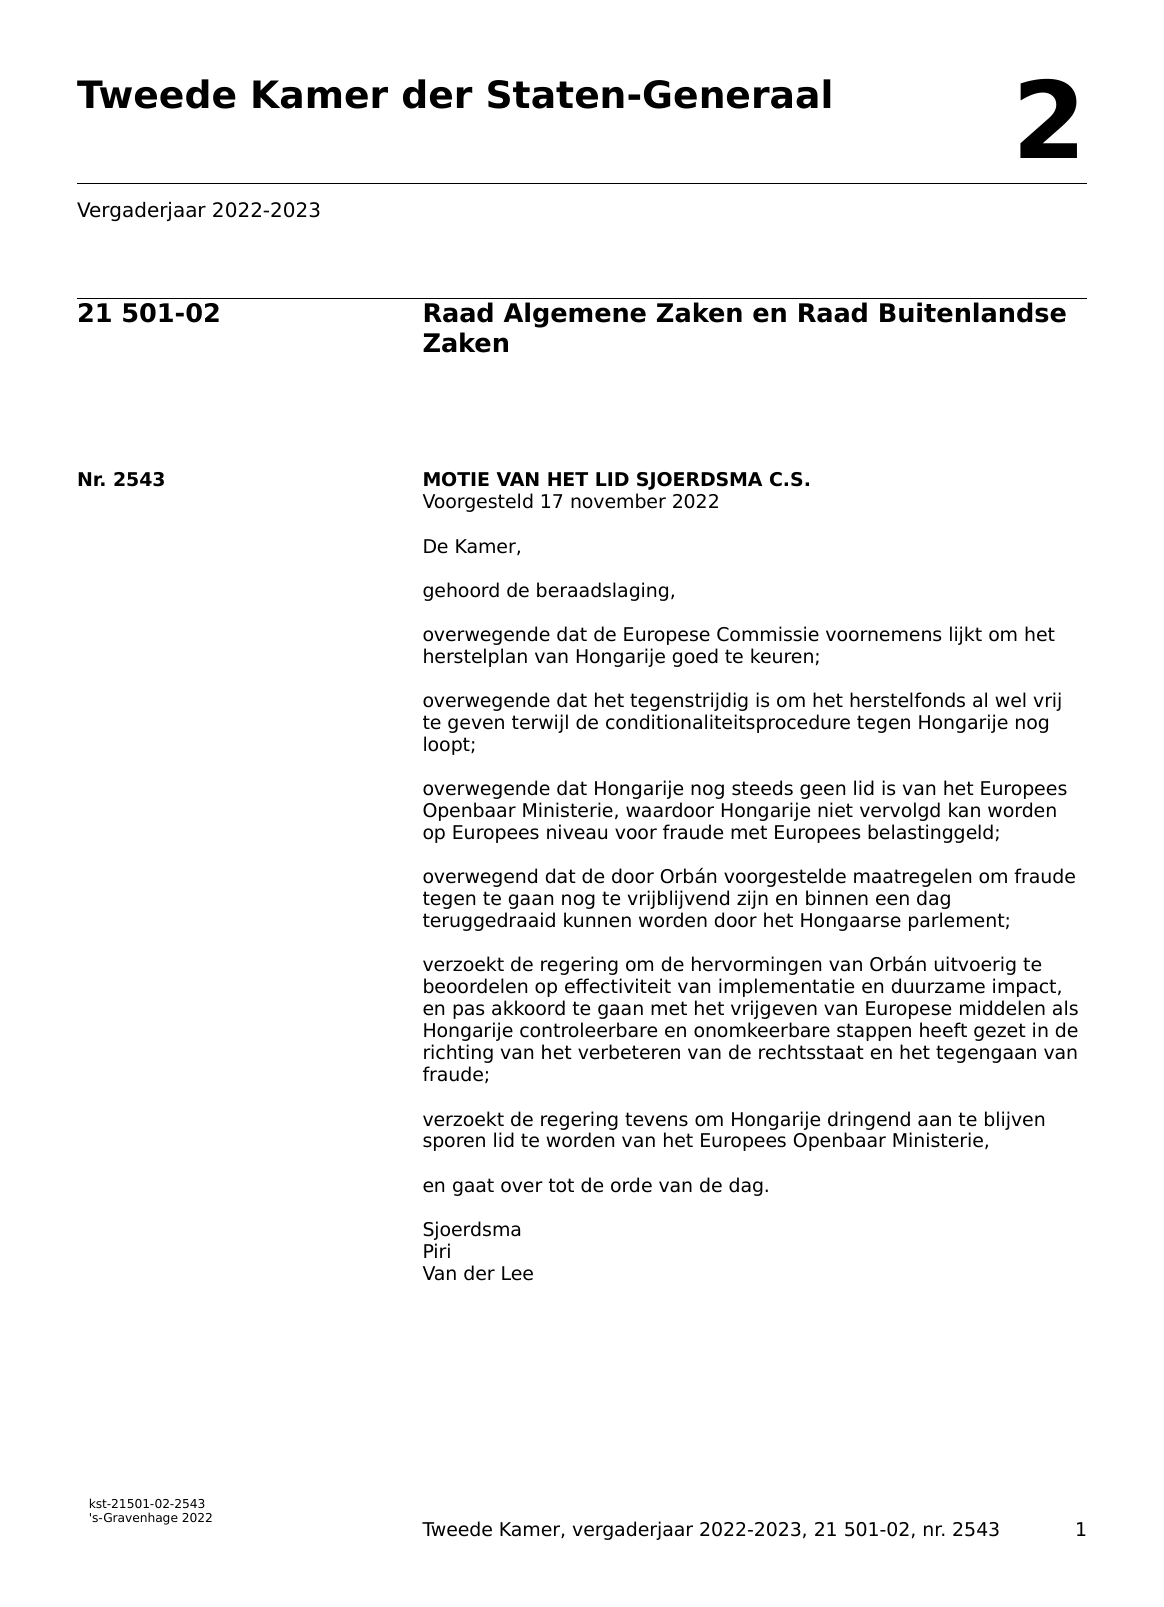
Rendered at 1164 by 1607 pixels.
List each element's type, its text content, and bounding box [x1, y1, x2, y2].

table_header 2 [886, 59, 1087, 183]
table_header Tweede Kamer der Staten-Generaal [77, 59, 886, 183]
text kst-21501-02-2543 [88, 1497, 323, 1511]
text en gaat over tot de orde van de dag. [422, 1174, 1087, 1197]
text Voorgesteld 17 november 2022 [422, 491, 1087, 513]
text 's-Gravenhage 2022 [88, 1511, 323, 1525]
text Piri [422, 1241, 1087, 1263]
text overwegende dat de Europese Commissie voornemens lijkt om het herstelplan van Hongarije goed te keuren; [422, 624, 1087, 668]
text overwegend dat de door Orbán voorgestelde maatregelen om fraude tegen te gaan nog te vrijblijvend zijn en binnen een dag teruggedraaid kunnen worden door het Hongaarse parlement; [422, 866, 1087, 932]
text De Kamer, [422, 536, 1087, 557]
text Van der Lee [422, 1263, 1087, 1285]
subtitle 21 501-02 Raad Algemene Zaken en Raad Buitenlandse Zaken [77, 299, 1087, 358]
text Sjoerdsma [422, 1219, 1087, 1241]
subtitle Nr. 2543 MOTIE VAN HET LID SJOERDSMA C.S. [77, 469, 1087, 491]
text verzoekt de regering om de hervormingen van Orbán uitvoerig te beoordelen op effectiviteit van implementatie en duurzame impact, en pas akkoord te gaan met het vrijgeven van Europese middelen als Hongarije controleerbare en onomkeerbare stappen heeft gezet in de richting van het verbeteren van de rechtsstaat en het tegengaan van fraude; [422, 954, 1087, 1086]
text gehoord de beraadslaging, [422, 580, 1087, 602]
text overwegende dat het tegenstrijdig is om het herstelfonds al wel vrij te geven terwijl de conditionaliteitsprocedure tegen Hongarije nog loopt; [422, 690, 1087, 756]
table_cell Vergaderjaar 2022-2023 [77, 184, 1087, 298]
text overwegende dat Hongarije nog steeds geen lid is van het Europees Openbaar Ministerie, waardoor Hongarije niet vervolgd kan worden op Europees niveau voor fraude met Europees belastinggeld; [422, 778, 1087, 844]
text verzoekt de regering tevens om Hongarije dringend aan te blijven sporen lid te worden van het Europees Openbaar Ministerie, [422, 1108, 1087, 1152]
